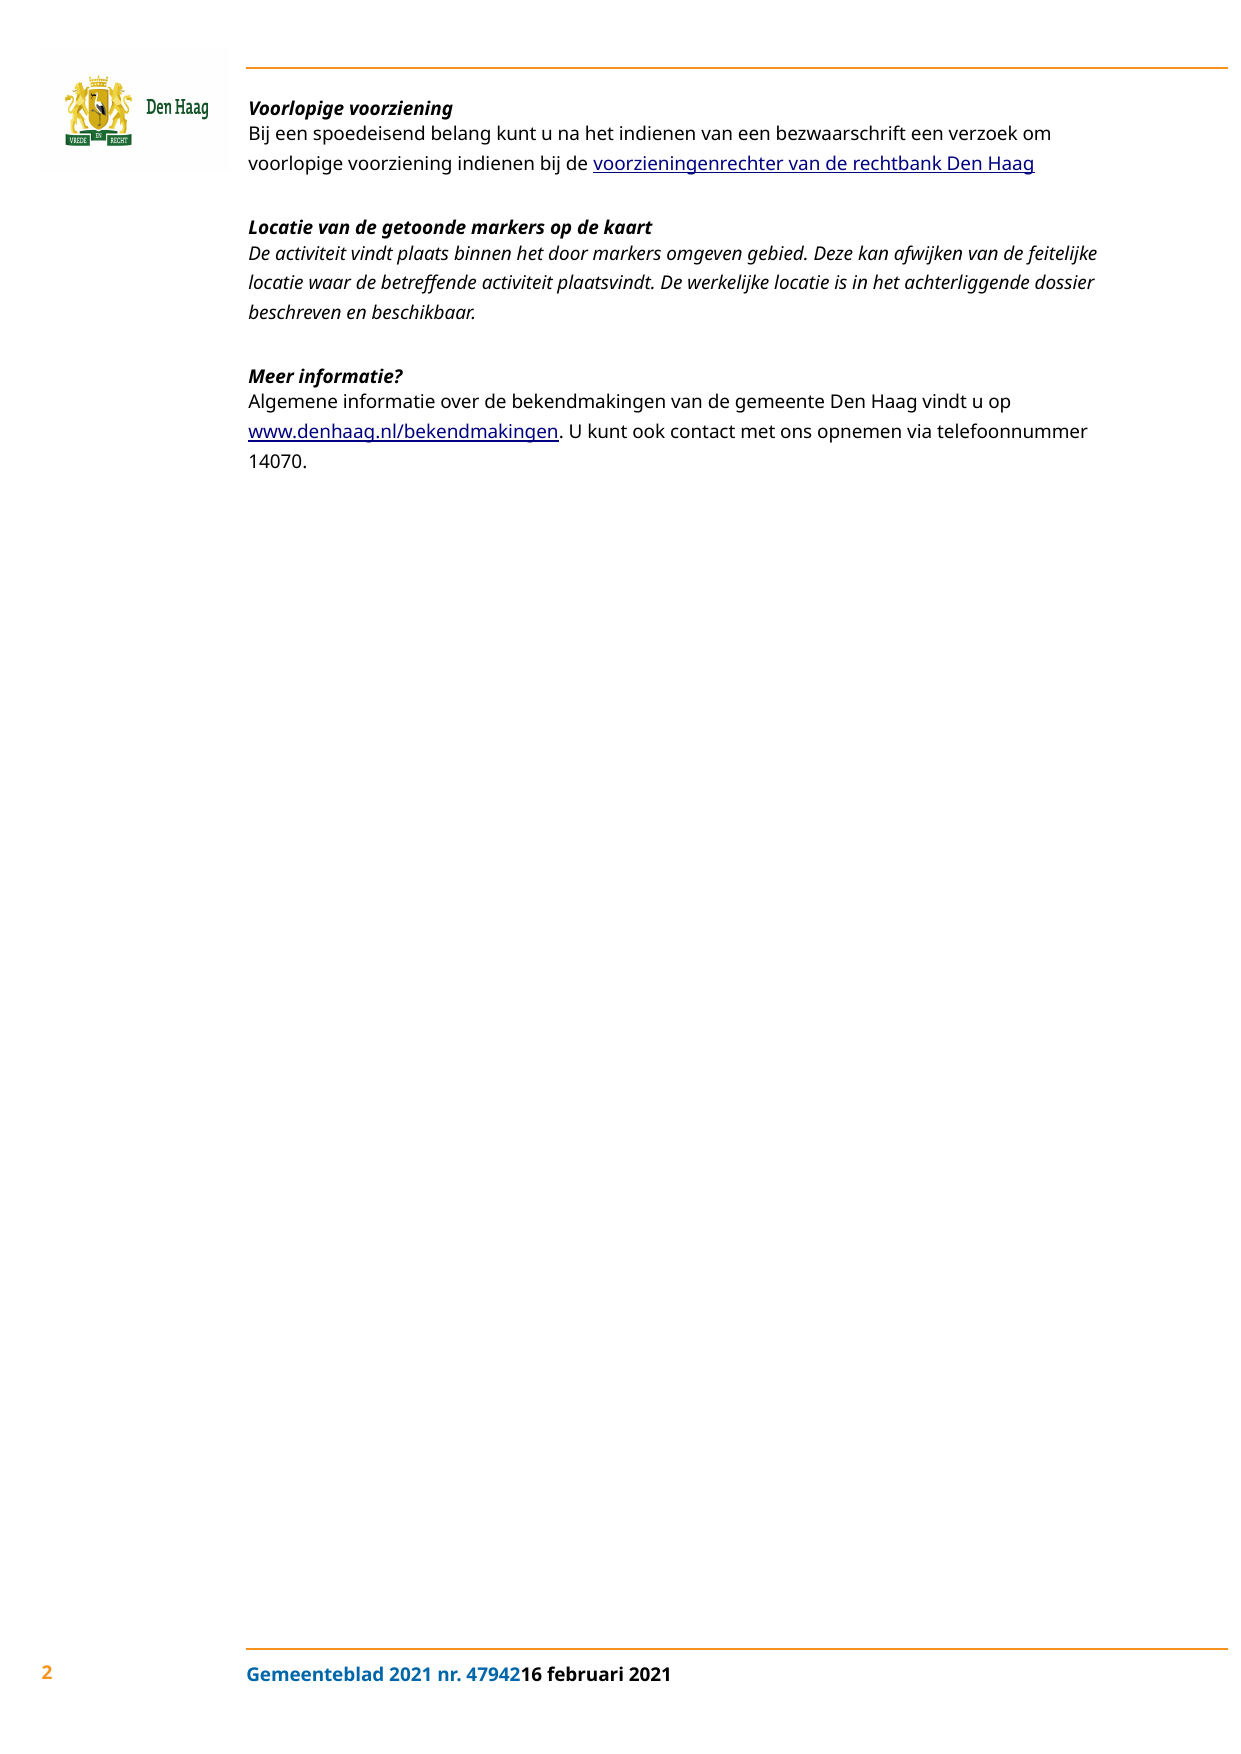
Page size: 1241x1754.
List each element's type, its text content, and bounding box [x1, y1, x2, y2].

text Algemene informatie over de bekendmakingen van de gemeente Den Haag vindt u op www.denhaag.nl/bekendmakingen. U kunt ook contact met ons opnemen via telefoonnummer 14070. [248, 389, 1152, 473]
text Meer informatie? [248, 363, 1152, 389]
text Voorlopige voorziening [248, 95, 1152, 121]
text Bij een spoedeisend belang kunt u na het indienen van een bezwaarschrift een verzoek om voorlopige voorziening indienen bij de voorzieningenrechter van de rechtbank Den Haag [248, 121, 1152, 176]
picture [41, 47, 231, 172]
text Locatie van de getoonde markers op de kaart [248, 214, 1152, 240]
text De activiteit vindt plaats binnen het door markers omgeven gebied. Deze kan afwijken van de feitelijke locatie waar de betreffende activiteit plaatsvindt. De werkelijke locatie is in het achterliggende dossier beschreven en beschikbaar. [248, 240, 1152, 325]
